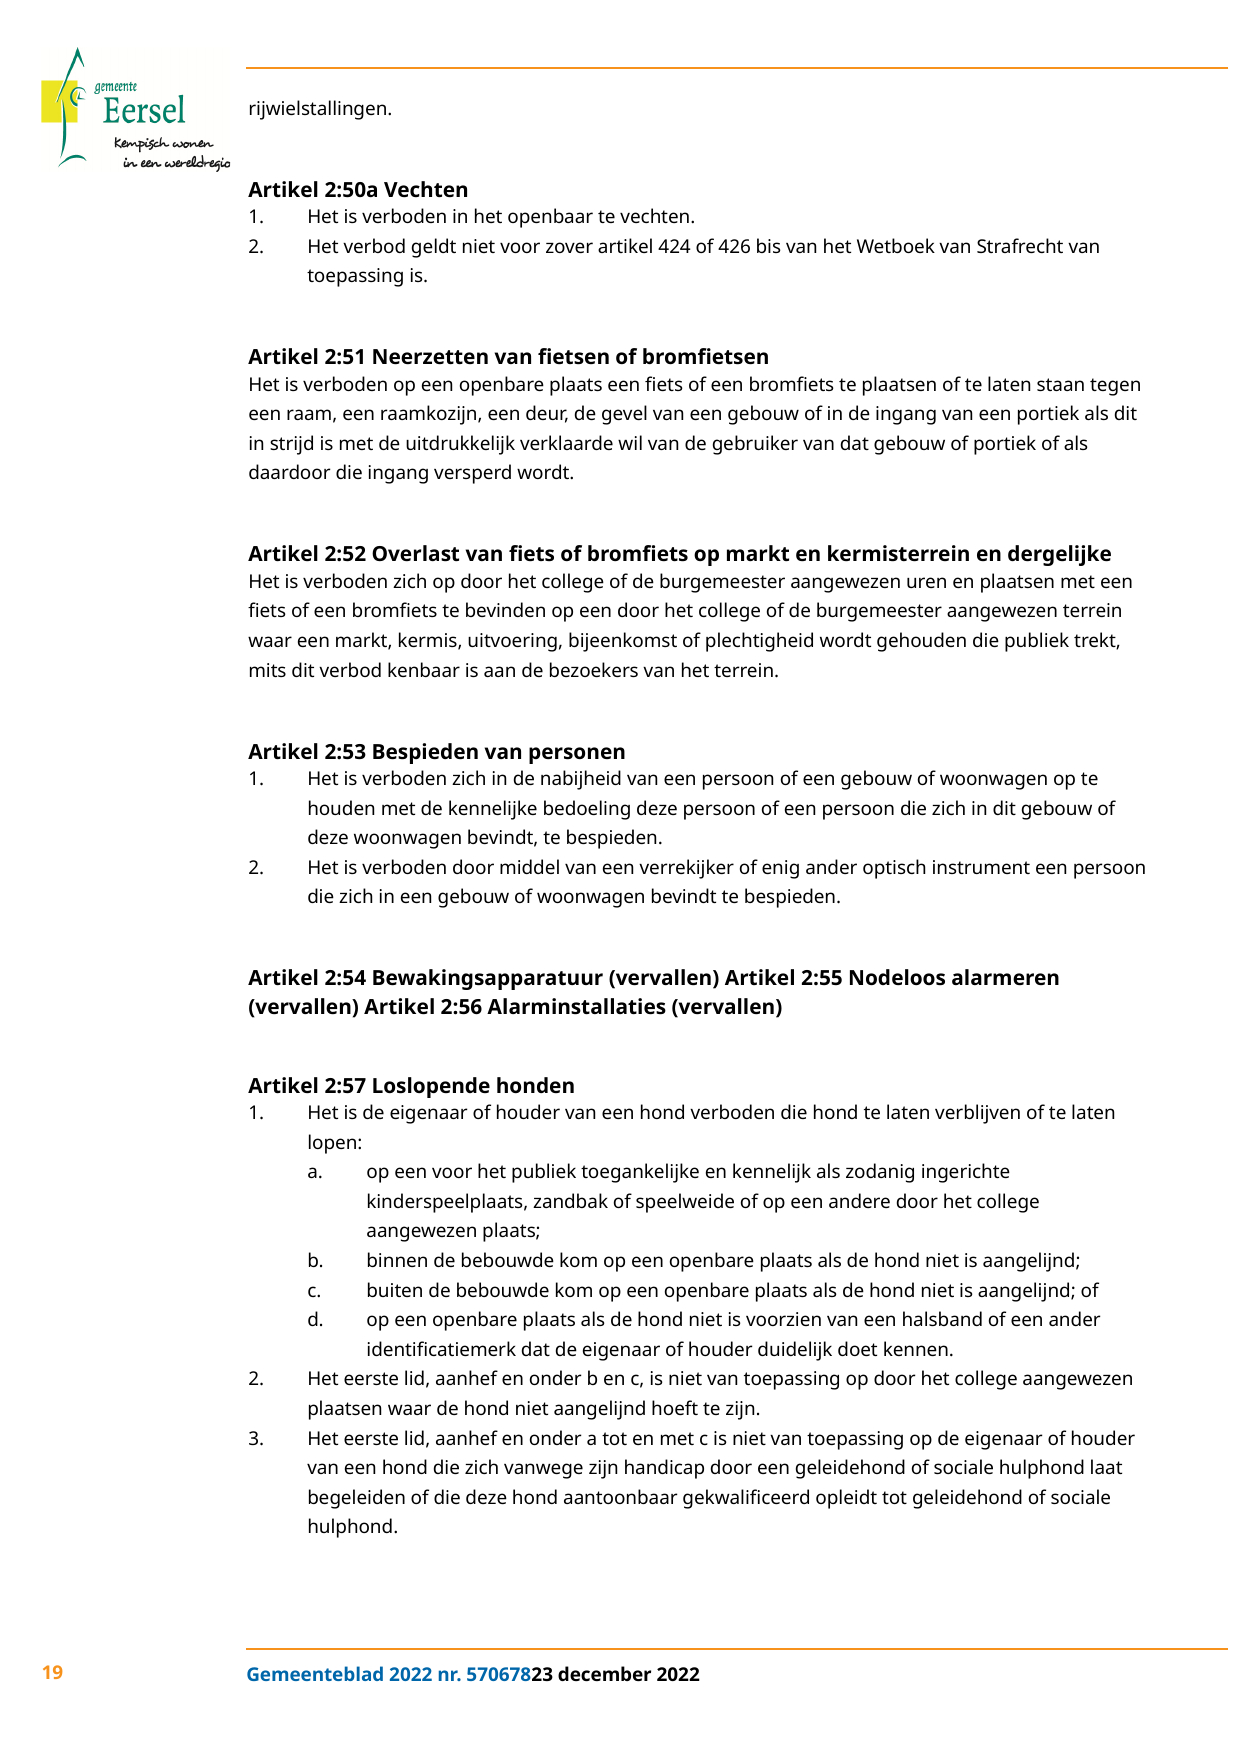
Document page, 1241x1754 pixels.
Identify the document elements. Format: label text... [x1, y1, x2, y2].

list Het is verboden zich in de nabijheid van een persoon of een gebouw of woonwagen op te houden met de kennelijke bedoeling deze persoon of een persoon die zich in dit gebouw of deze woonwagen bevindt, te bespieden. [248, 765, 1152, 850]
text Artikel 2:54 Bewakingsapparatuur (vervallen) Artikel 2:55 Nodeloos alarmeren (vervallen) Artikel 2:56 Alarminstallaties (vervallen) [248, 963, 1152, 1020]
list Het is de eigenaar of houder van een hond verboden die hond te laten verblijven of te laten lopen: [248, 1099, 1152, 1154]
text Het is verboden zich op door het college of de burgemeester aangewezen uren en plaatsen met een fiets of een bromfiets te bevinden op een door het college of de burgemeester aangewezen terrein waar een markt, kermis, uitvoering, bijeenkomst of plechtigheid wordt gehouden die publiek trekt, mits dit verbod kenbaar is aan de bezoekers van het terrein. [248, 568, 1152, 682]
list Het eerste lid, aanhef en onder a tot en met c is niet van toepassing op de eigenaar of houder van een hond die zich vanwege zijn handicap door een geleidehond of sociale hulphond laat begeleiden of die deze hond aantoonbaar gekwalificeerd opleidt tot geleidehond of sociale hulphond. [248, 1425, 1152, 1539]
text Het is verboden op een openbare plaats een fiets of een bromfiets te plaatsen of te laten staan tegen een raam, een raamkozijn, een deur, de gevel van een gebouw of in de ingang van een portiek als dit in strijd is met de uitdrukkelijk verklaarde wil van de gebruiker van dat gebouw of portiek of als daardoor die ingang versperd wordt. [248, 371, 1152, 485]
picture [41, 47, 231, 172]
list Het is verboden in het openbaar te vechten. [248, 203, 1152, 229]
text Artikel 2:50a Vechten [248, 175, 1152, 203]
text Artikel 2:53 Bespieden van personen [248, 737, 1152, 765]
list Het eerste lid, aanhef en onder b en c, is niet van toepassing op door het college aangewezen plaatsen waar de hond niet aangelijnd hoeft te zijn. [248, 1366, 1152, 1421]
list Het verbod geldt niet voor zover artikel 424 of 426 bis van het Wetboek van Strafrecht van toepassing is. [248, 233, 1152, 288]
text rijwielstallingen. [248, 95, 1152, 121]
text Artikel 2:57 Loslopende honden [248, 1071, 1152, 1099]
list Het is verboden door middel van een verrekijker of enig ander optisch instrument een persoon die zich in een gebouw of woonwagen bevindt te bespieden. [248, 854, 1152, 909]
list binnen de bebouwde kom op een openbare plaats als de hond niet is aangelijnd; [307, 1247, 1152, 1273]
list op een voor het publiek toegankelijke en kennelijk als zodanig ingerichte kinderspeelplaats, zandbak of speelweide of op een andere door het college aangewezen plaats; [307, 1158, 1152, 1243]
list buiten de bebouwde kom op een openbare plaats als de hond niet is aangelijnd; of [307, 1277, 1152, 1302]
text Artikel 2:51 Neerzetten van fietsen of bromfietsen [248, 342, 1152, 371]
list op een openbare plaats als de hond niet is voorzien van een halsband of een ander identificatiemerk dat de eigenaar of houder duidelijk doet kennen. [307, 1306, 1152, 1362]
text Artikel 2:52 Overlast van fiets of bromfiets op markt en kermisterrein en dergelijke [248, 539, 1152, 568]
